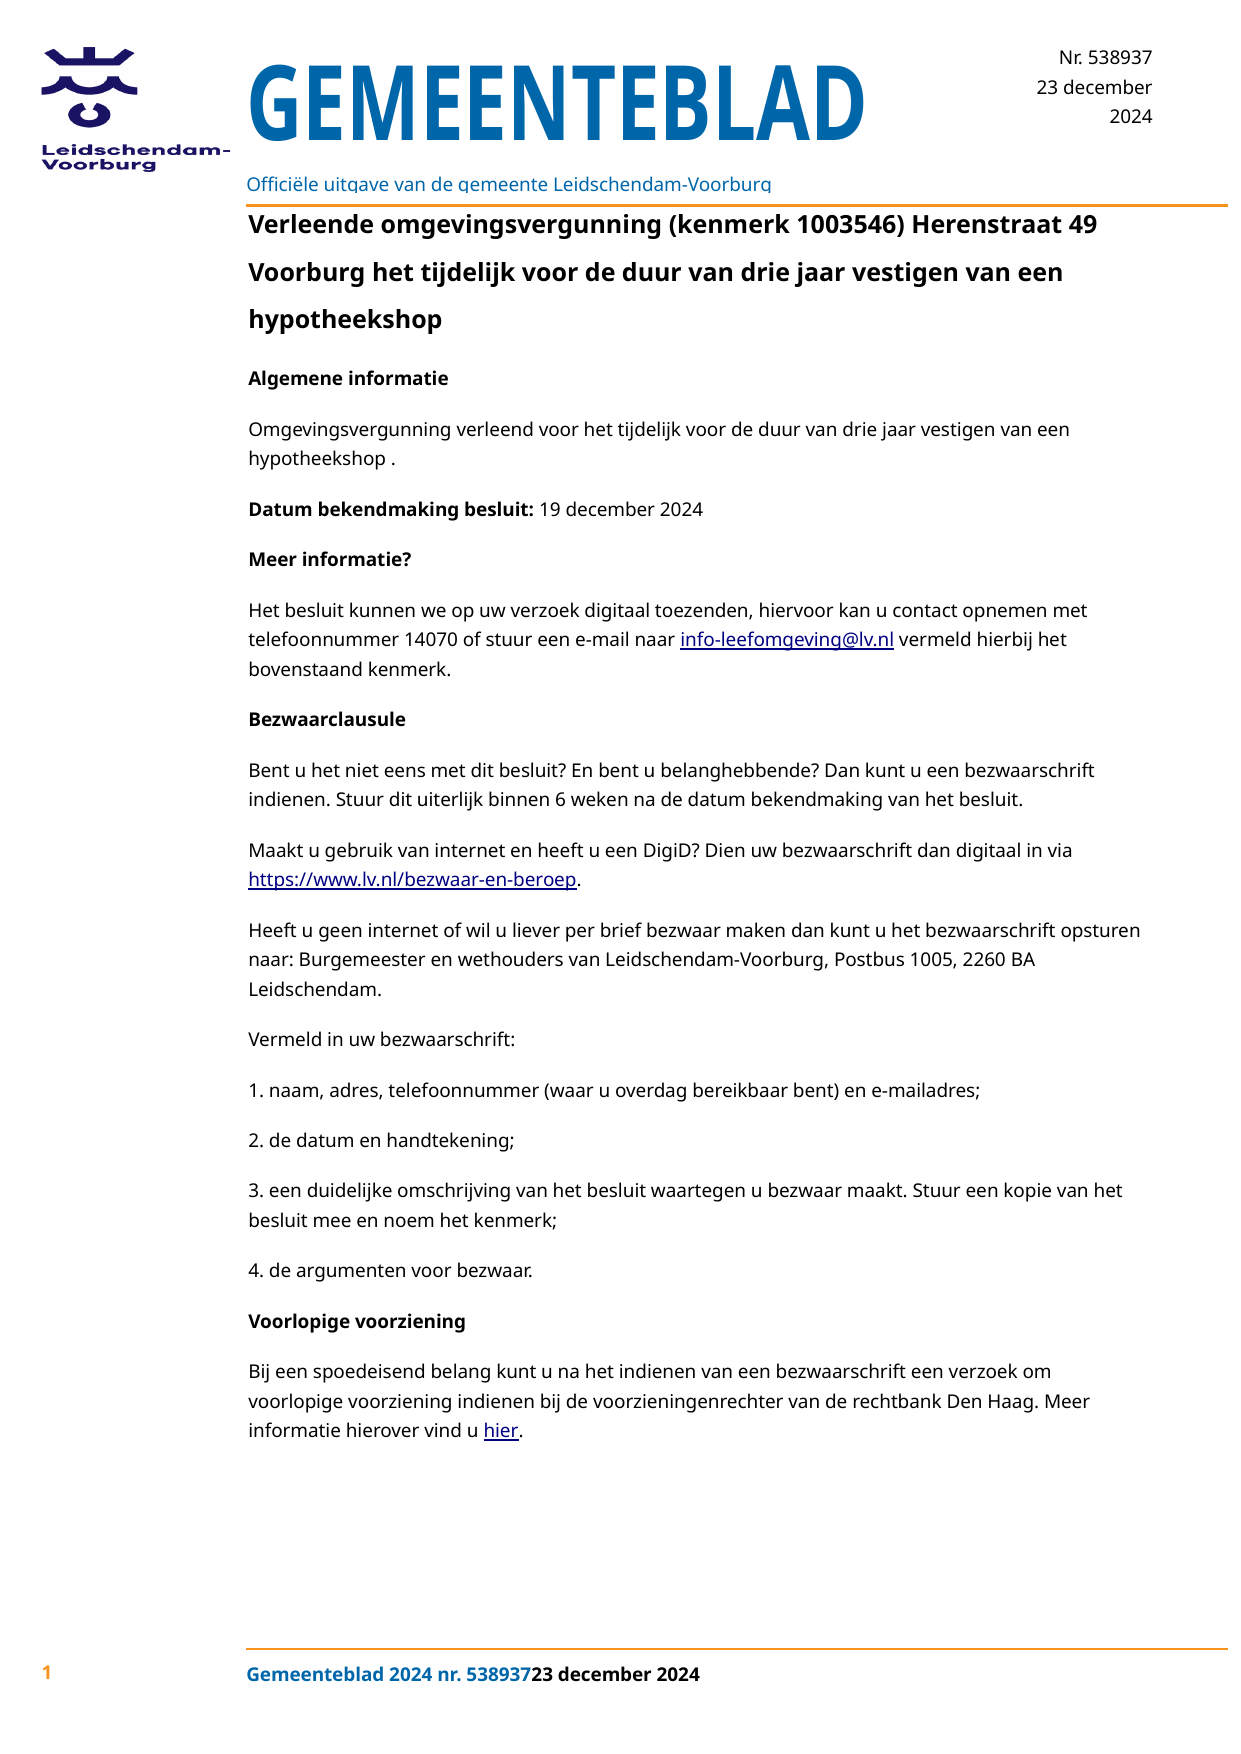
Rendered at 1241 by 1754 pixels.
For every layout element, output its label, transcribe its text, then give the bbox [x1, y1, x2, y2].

text Datum bekendmaking besluit: 19 december 2024 [248, 496, 1152, 522]
text 3. een duidelijke omschrijving van het besluit waartegen u bezwaar maakt. Stuur een kopie van het besluit mee en noem het kenmerk; [248, 1178, 1152, 1233]
text Meer informatie? [248, 546, 1152, 572]
text Heeft u geen internet of wil u liever per brief bezwaar maken dan kunt u het bezwaarschrift opsturen naar: Burgemeester en wethouders van Leidschendam-Voorburg, Postbus 1005, 2260 BA Leidschendam. [248, 917, 1152, 1002]
text Verleende omgevingsvergunning (kenmerk 1003546) Herenstraat 49 Voorburg het tijdelijk voor de duur van drie jaar vestigen van een hypotheekshop [248, 207, 1152, 336]
text 1. naam, adres, telefoonnummer (waar u overdag bereikbaar bent) en e-mailadres; [248, 1077, 1152, 1102]
picture [41, 47, 231, 172]
text Maakt u gebruik van internet en heeft u een DigiD? Dien uw bezwaarschrift dan digitaal in via https://www.lv.nl/bezwaar-en-beroep. [248, 837, 1152, 892]
text Bij een spoedeisend belang kunt u na het indienen van een bezwaarschrift een verzoek om voorlopige voorziening indienen bij de voorzieningenrechter van de rechtbank Den Haag. Meer informatie hierover vind u hier. [248, 1358, 1152, 1443]
text Omgevingsvergunning verleend voor het tijdelijk voor de duur van drie jaar vestigen van een hypotheekshop . [248, 416, 1152, 471]
text 2. de datum en handtekening; [248, 1127, 1152, 1153]
text Voorlopige voorziening [248, 1308, 1152, 1334]
text Bezwaarclausule [248, 706, 1152, 732]
text Bent u het niet eens met dit besluit? En bent u belanghebbende? Dan kunt u een bezwaarschrift indienen. Stuur dit uiterlijk binnen 6 weken na de datum bekendmaking van het besluit. [248, 757, 1152, 812]
text Vermeld in uw bezwaarschrift: [248, 1026, 1152, 1052]
text Het besluit kunnen we op uw verzoek digitaal toezenden, hiervoor kan u contact opnemen met telefoonnummer 14070 of stuur een e-mail naar info-leefomgeving@lv.nl vermeld hierbij het bovenstaand kenmerk. [248, 597, 1152, 682]
text 4. de argumenten voor bezwaar. [248, 1258, 1152, 1283]
text Algemene informatie [248, 366, 1152, 391]
